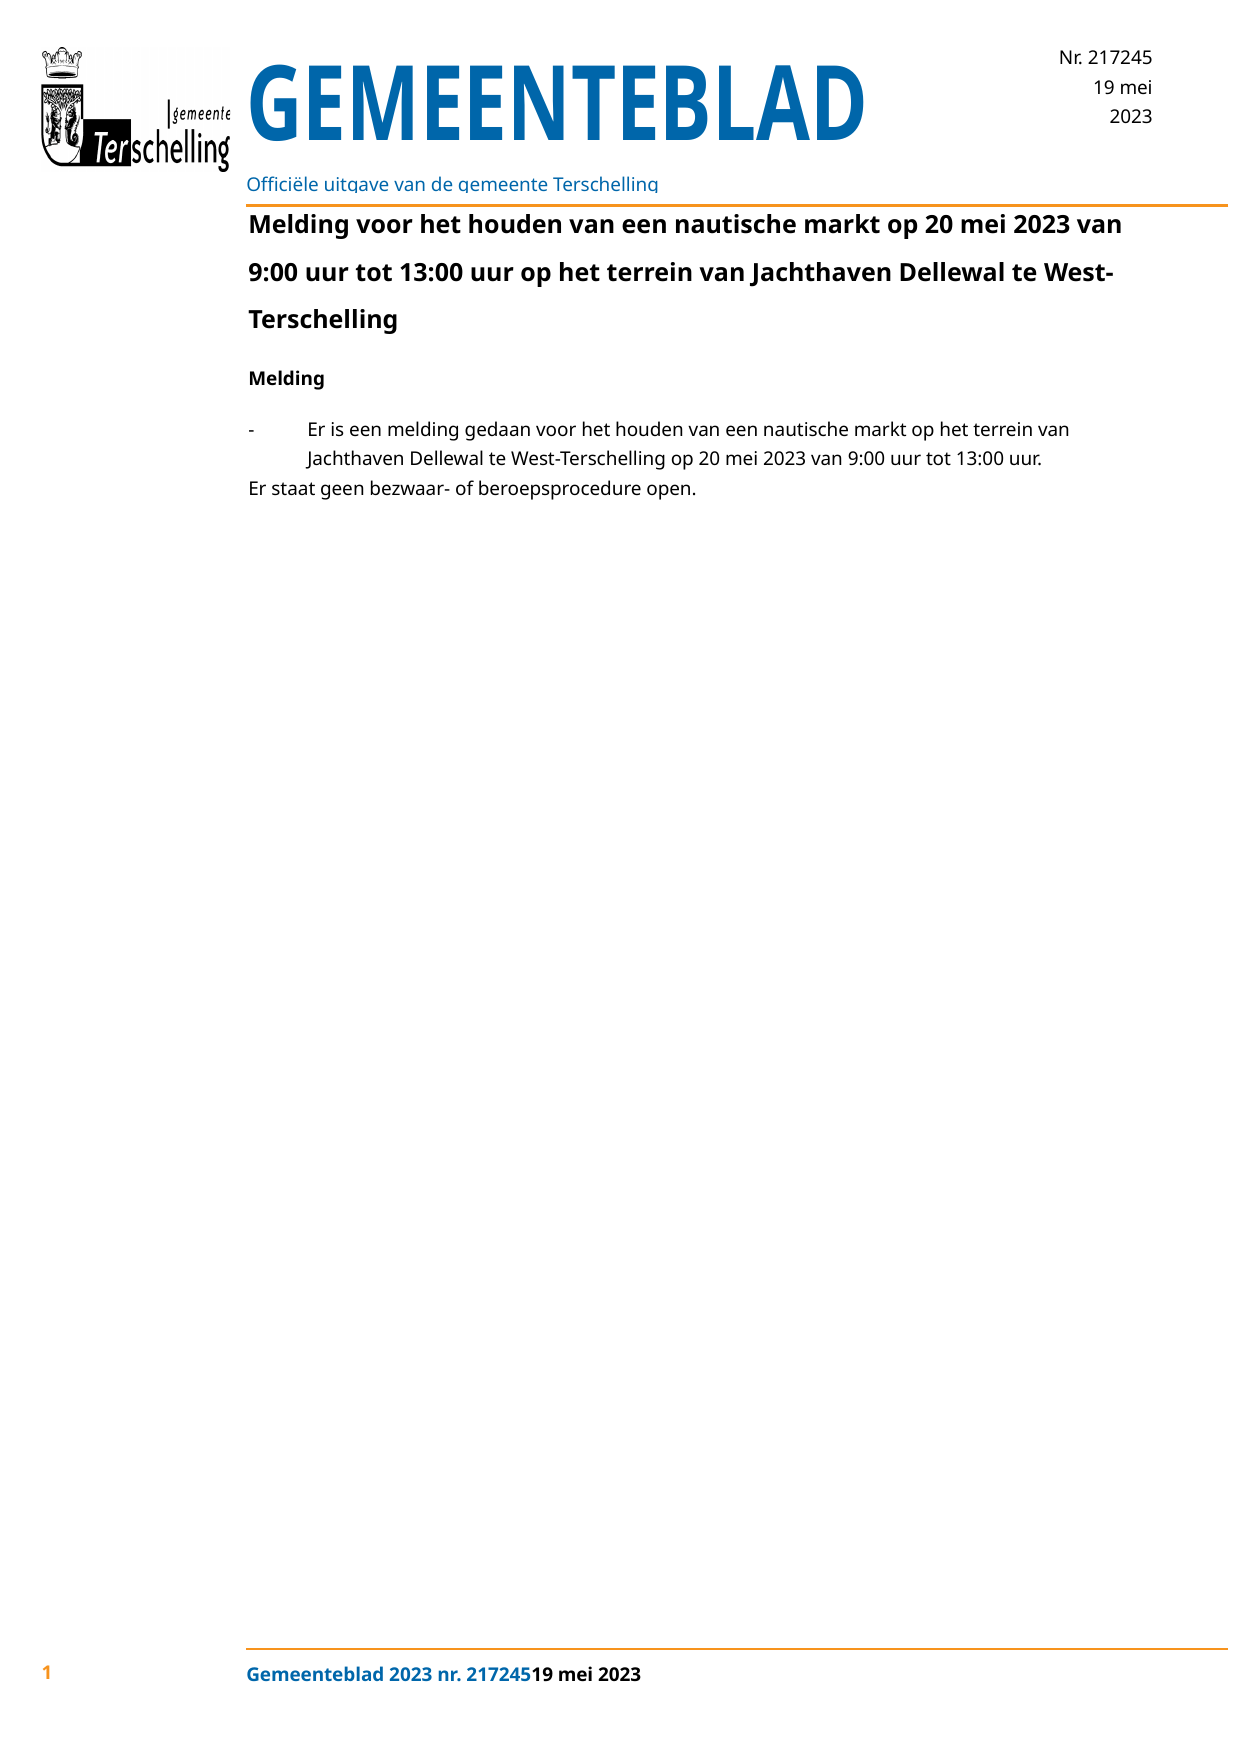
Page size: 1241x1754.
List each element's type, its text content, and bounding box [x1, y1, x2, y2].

text Melding voor het houden van een nautische markt op 20 mei 2023 van 9:00 uur tot 13:00 uur op het terrein van Jachthaven Dellewal te West-Terschelling [248, 207, 1152, 336]
picture [41, 47, 231, 172]
text Er staat geen bezwaar- of beroepsprocedure open. [248, 475, 1152, 501]
text Melding [248, 366, 1152, 391]
list Er is een melding gedaan voor het houden van een nautische markt op het terrein van Jachthaven Dellewal te West-Terschelling op 20 mei 2023 van 9:00 uur tot 13:00 uur. [248, 416, 1152, 471]
